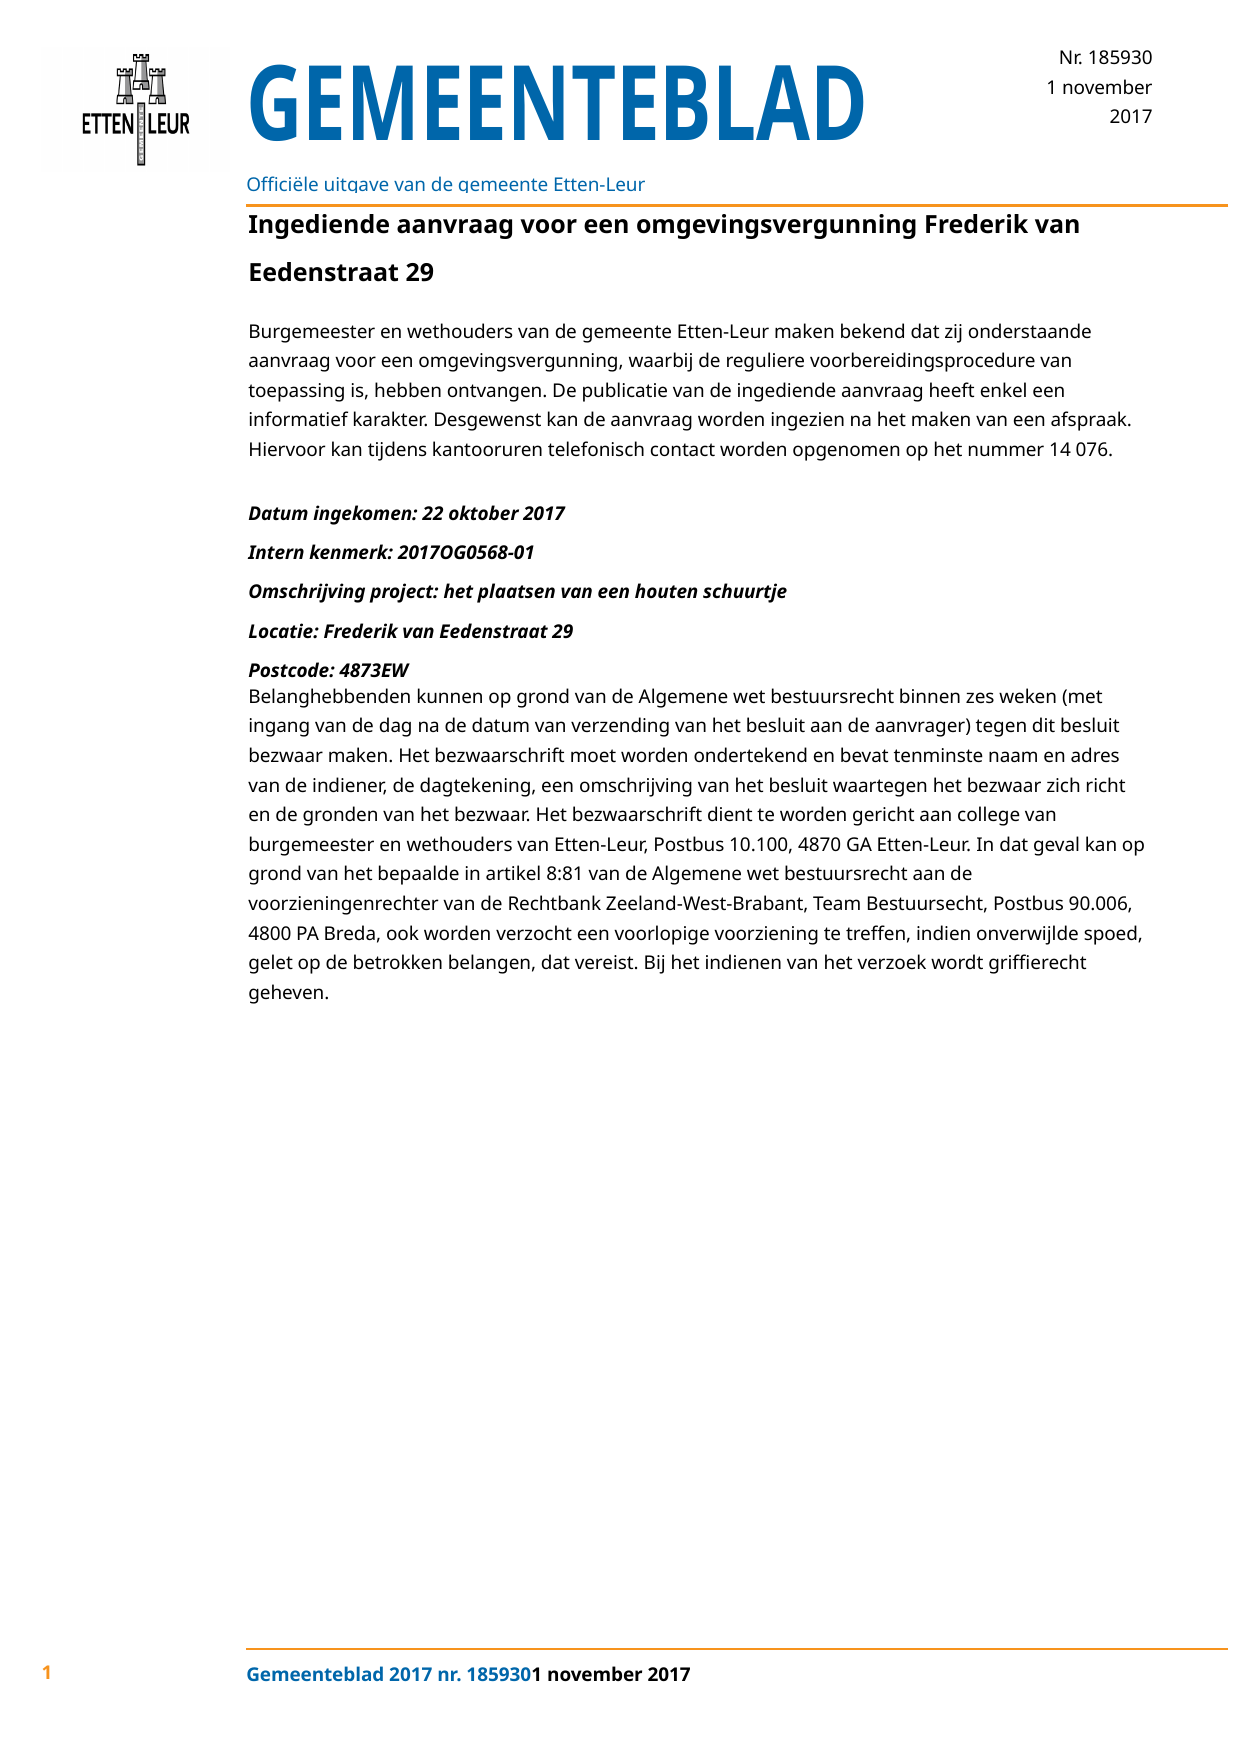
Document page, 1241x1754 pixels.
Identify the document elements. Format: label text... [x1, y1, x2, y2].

text Datum ingekomen: 22 oktober 2017 [248, 500, 1152, 526]
text Belanghebbenden kunnen op grond van de Algemene wet bestuursrecht binnen zes weken (met ingang van de dag na de datum van verzending van het besluit aan de aanvrager) tegen dit besluit bezwaar maken. Het bezwaarschrift moet worden ondertekend en bevat tenminste naam en adres van de indiener, de dagtekening, een omschrijving van het besluit waartegen het bezwaar zich richt en de gronden van het bezwaar. Het bezwaarschrift dient te worden gericht aan college van burgemeester en wethouders van Etten-Leur, Postbus 10.100, 4870 GA Etten-Leur. In dat geval kan op grond van het bepaalde in artikel 8:81 van de Algemene wet bestuursrecht aan de voorzieningenrechter van de Rechtbank Zeeland-West-Brabant, Team Bestuursecht, Postbus 90.006, 4800 PA Breda, ook worden verzocht een voorlopige voorziening te treffen, indien onverwijlde spoed, gelet op de betrokken belangen, dat vereist. Bij het indienen van het verzoek wordt griffierecht geheven. [248, 683, 1152, 1004]
text Locatie: Frederik van Eedenstraat 29 [248, 618, 1152, 644]
text Intern kenmerk: 2017OG0568-01 [248, 539, 1152, 565]
text Omschrijving project: het plaatsen van een houten schuurtje [248, 579, 1152, 604]
text Postcode: 4873EW [248, 657, 1152, 683]
text Burgemeester en wethouders van de gemeente Etten-Leur maken bekend dat zij onderstaande aanvraag voor een omgevingsvergunning, waarbij de reguliere voorbereidingsprocedure van toepassing is, hebben ontvangen. De publicatie van de ingediende aanvraag heeft enkel een informatief karakter. Desgewenst kan de aanvraag worden ingezien na het maken van een afspraak. Hiervoor kan tijdens kantooruren telefonisch contact worden opgenomen op het nummer 14 076. [248, 318, 1152, 462]
text Ingediende aanvraag voor een omgevingsvergunning Frederik van Eedenstraat 29 [248, 207, 1152, 288]
picture [41, 47, 231, 172]
